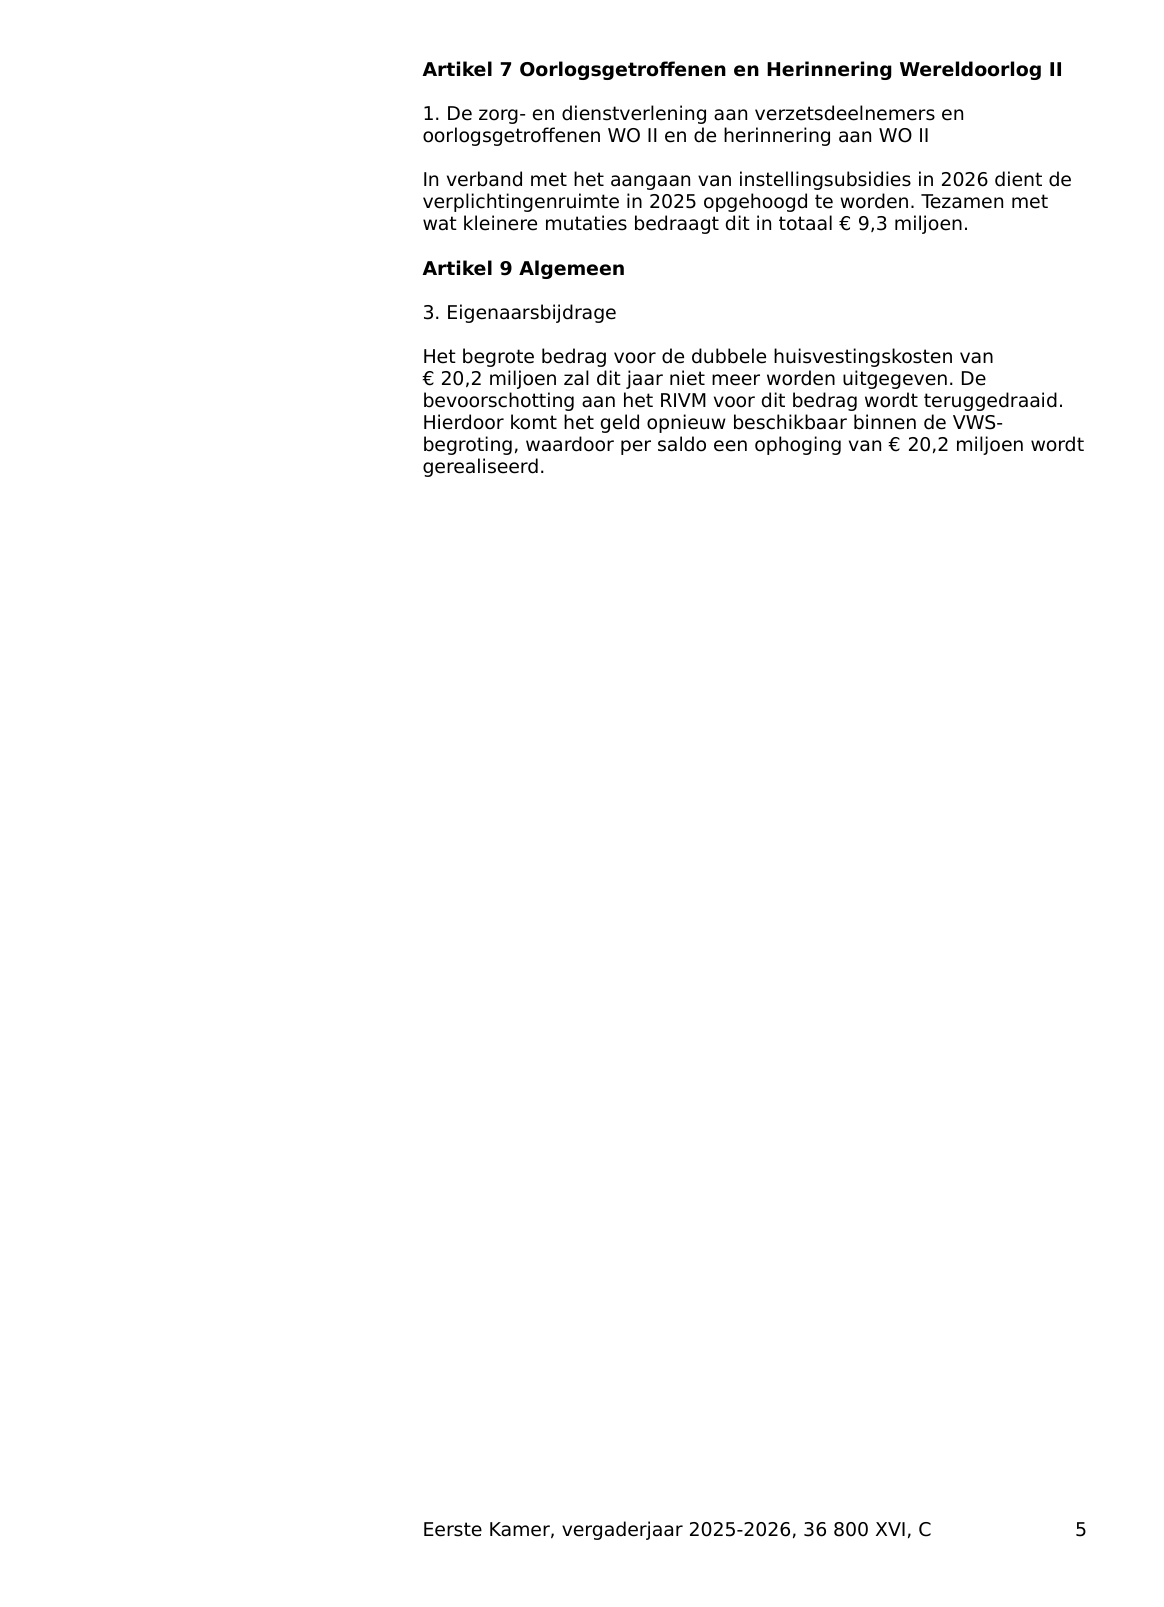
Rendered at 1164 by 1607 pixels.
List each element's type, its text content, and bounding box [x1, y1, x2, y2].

text Het begrote bedrag voor de dubbele huisvestingskosten van € 20,2 miljoen zal dit jaar niet meer worden uitgegeven. De bevoorschotting aan het RIVM voor dit bedrag wordt teruggedraaid. Hierdoor komt het geld opnieuw beschikbaar binnen de VWS-begroting, waardoor per saldo een ophoging van € 20,2 miljoen wordt gerealiseerd. [422, 346, 1087, 478]
subtitle 1. De zorg- en dienstverlening aan verzetsdeelnemers en oorlogsgetroffenen WO II en de herinnering aan WO II [422, 103, 1087, 147]
subtitle 3. Eigenaarsbijdrage [422, 302, 1087, 324]
subtitle Artikel 9 Algemeen [422, 257, 1087, 279]
text In verband met het aangaan van instellingsubsidies in 2026 dient de verplichtingenruimte in 2025 opgehoogd te worden. Tezamen met wat kleinere mutaties bedraagt dit in totaal € 9,3 miljoen. [422, 169, 1087, 235]
subtitle Artikel 7 Oorlogsgetroffenen en Herinnering Wereldoorlog II [422, 59, 1087, 81]
